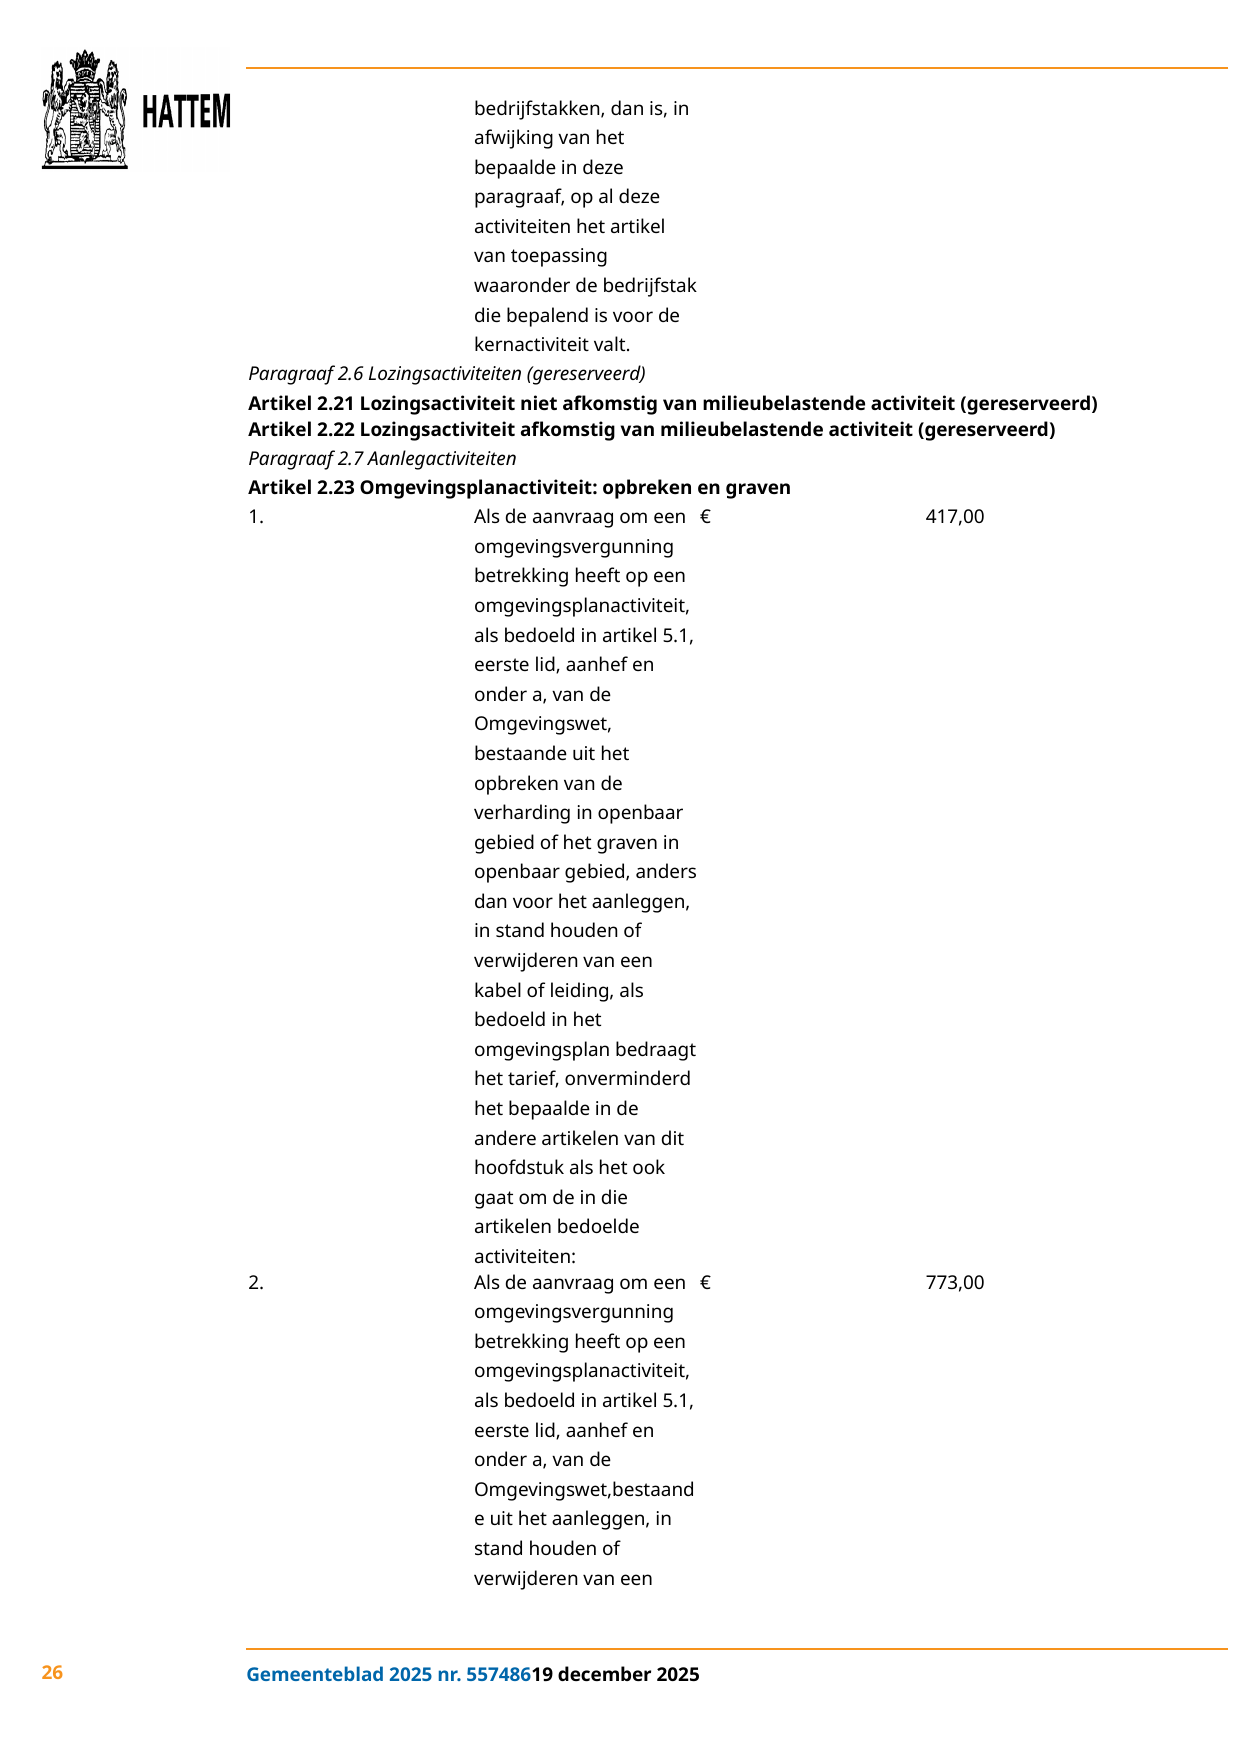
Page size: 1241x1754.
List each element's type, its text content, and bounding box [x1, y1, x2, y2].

table_cell Als de aanvraag om een omgevingsvergunning betrekking heeft op een omgevingsplanactiviteit, als bedoeld in artikel 5.1, eerste lid, aanhef en onder a, van de Omgevingswet,bestaande uit het aanleggen, in stand houden of verwijderen van een [474, 1269, 700, 1590]
table_header Artikel 2.21 Lozingsactiviteit niet afkomstig van milieubelastende activiteit (gereserveerd) [248, 390, 1152, 416]
table_header € [700, 504, 926, 1269]
text Paragraaf 2.7 Aanlegactiviteiten [248, 445, 1152, 471]
table_cell € [700, 1269, 926, 1590]
table_cell bedrijfstakken, dan is, in afwijking van het bepaalde in deze paragraaf, op al deze activiteiten het artikel van toepassing waaronder de bedrijfstak die bepalend is voor de kernactiviteit valt. [474, 95, 700, 357]
table_cell 2. [248, 1269, 474, 1590]
table_header 417,00 [926, 504, 1152, 1269]
table_header 1. [248, 504, 474, 1269]
picture [41, 47, 231, 172]
table_header Artikel 2.23 Omgevingsplanactiviteit: opbreken en graven [248, 475, 1152, 500]
table_cell [248, 95, 474, 357]
table_cell [700, 95, 926, 357]
table_cell 773,00 [926, 1269, 1152, 1590]
text Paragraaf 2.6 Lozingsactiviteiten (gereserveerd) [248, 360, 1152, 386]
table_cell Artikel 2.22 Lozingsactiviteit afkomstig van milieubelastende activiteit (gereserveerd) [248, 416, 1152, 442]
table_header Als de aanvraag om een omgevingsvergunning betrekking heeft op een omgevingsplanactiviteit, als bedoeld in artikel 5.1, eerste lid, aanhef en onder a, van de Omgevingswet, bestaande uit het opbreken van de verharding in openbaar gebied of het graven in openbaar gebied, anders dan voor het aanleggen, in stand houden of verwijderen van een kabel of leiding, als bedoeld in het omgevingsplan bedraagt het tarief, onverminderd het bepaalde in de andere artikelen van dit hoofdstuk als het ook gaat om de in die artikelen bedoelde activiteiten: [474, 504, 700, 1269]
table_cell [926, 95, 1152, 357]
